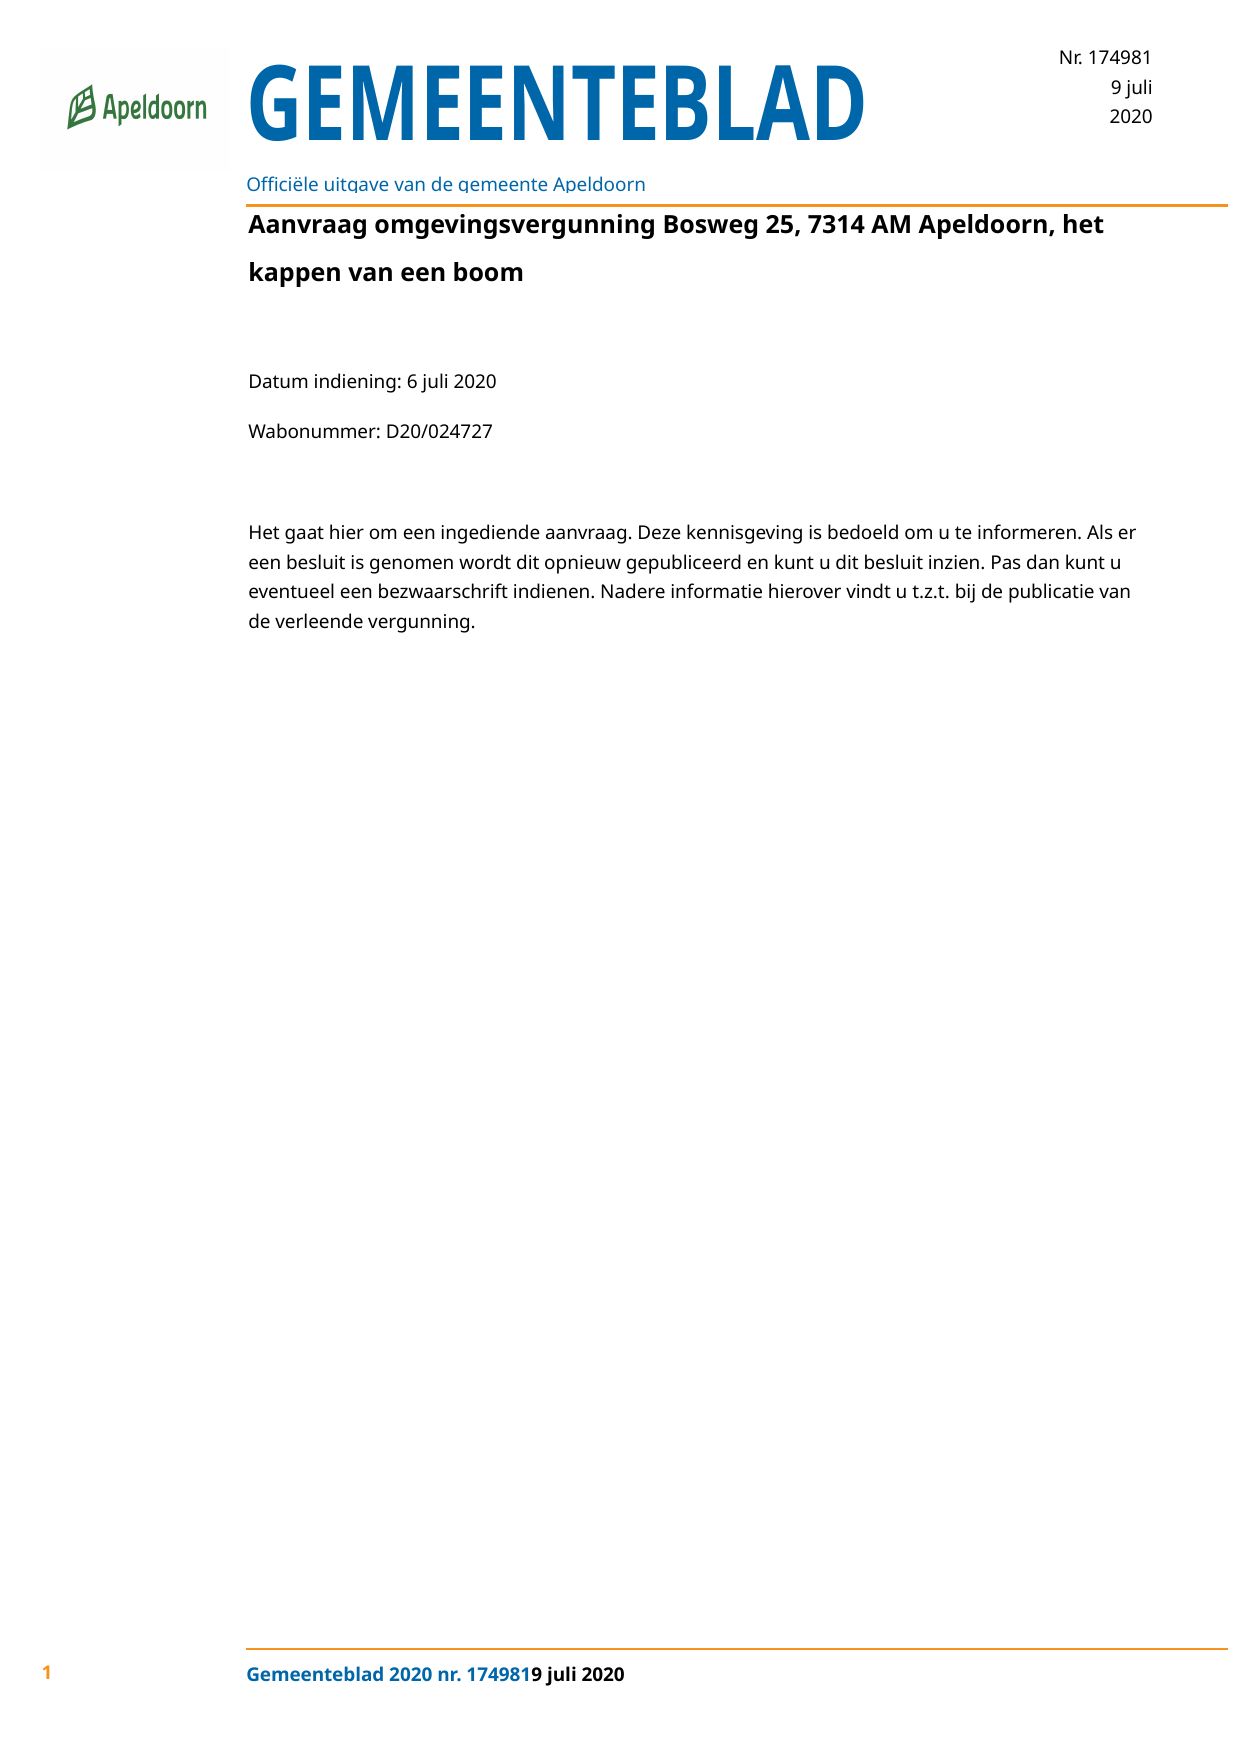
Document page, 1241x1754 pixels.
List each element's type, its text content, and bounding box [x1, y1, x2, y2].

picture [41, 47, 231, 172]
text Datum indiening: 6 juli 2020 [248, 368, 1152, 394]
text Het gaat hier om een ingediende aanvraag. Deze kennisgeving is bedoeld om u te informeren. Als er een besluit is genomen wordt dit opnieuw gepubliceerd en kunt u dit besluit inzien. Pas dan kunt u eventueel een bezwaarschrift indienen. Nadere informatie hierover vindt u t.z.t. bij de publicatie van de verleende vergunning. [248, 519, 1152, 634]
text Aanvraag omgevingsvergunning Bosweg 25, 7314 AM Apeldoorn, het kappen van een boom [248, 207, 1152, 288]
text Wabonummer: D20/024727 [248, 419, 1152, 444]
